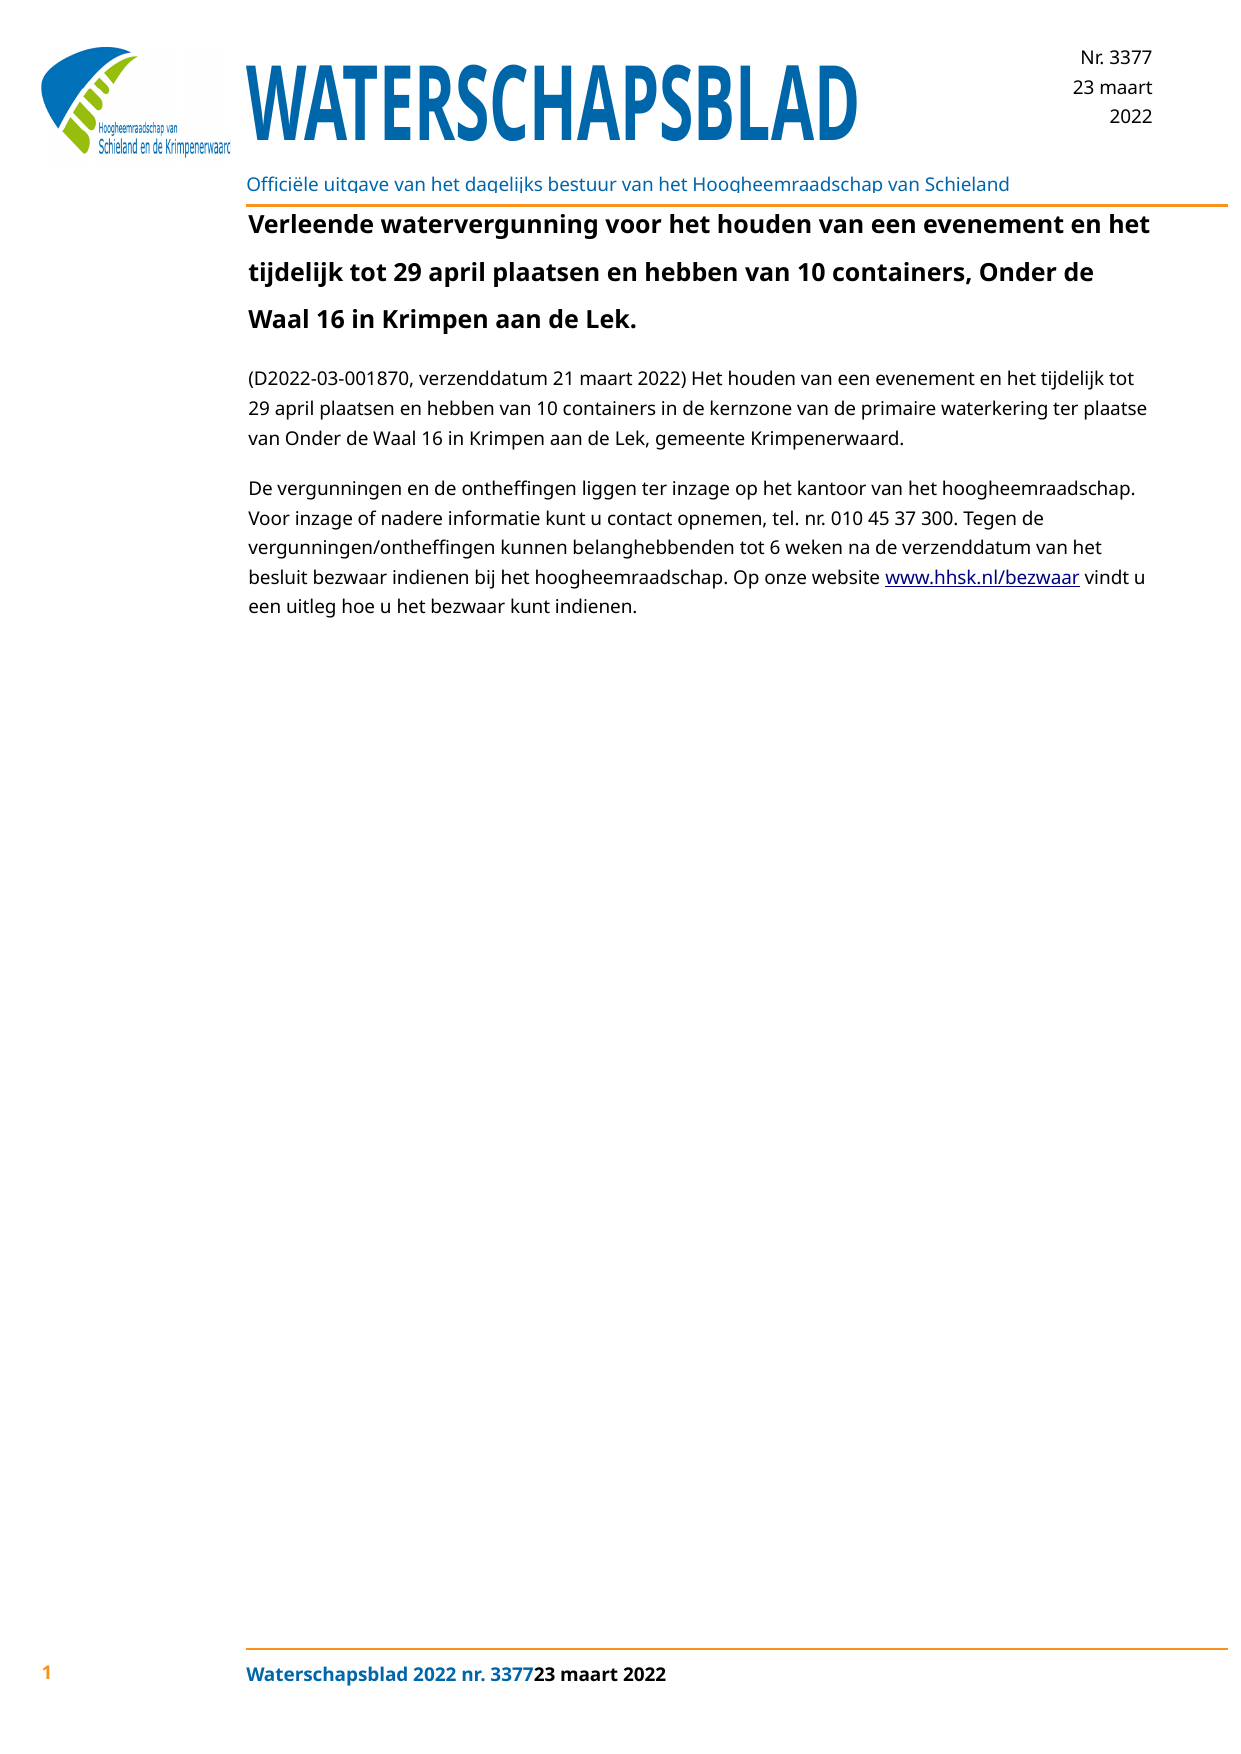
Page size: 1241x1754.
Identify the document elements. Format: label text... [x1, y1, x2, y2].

text De vergunningen en de ontheffingen liggen ter inzage op het kantoor van het hoogheemraadschap. Voor inzage of nadere informatie kunt u contact opnemen, tel. nr. 010 45 37 300. Tegen de vergunningen/ontheffingen kunnen belanghebbenden tot 6 weken na de verzenddatum van het besluit bezwaar indienen bij het hoogheemraadschap. Op onze website www.hhsk.nl/bezwaar vindt u een uitleg hoe u het bezwaar kunt indienen. [248, 475, 1152, 619]
picture [41, 47, 231, 172]
text (D2022-03-001870, verzenddatum 21 maart 2022) Het houden van een evenement en het tijdelijk tot 29 april plaatsen en hebben van 10 containers in de kernzone van de primaire waterkering ter plaatse van Onder de Waal 16 in Krimpen aan de Lek, gemeente Krimpenerwaard. [248, 366, 1152, 450]
text Verleende watervergunning voor het houden van een evenement en het tijdelijk tot 29 april plaatsen en hebben van 10 containers, Onder de Waal 16 in Krimpen aan de Lek. [248, 207, 1152, 336]
